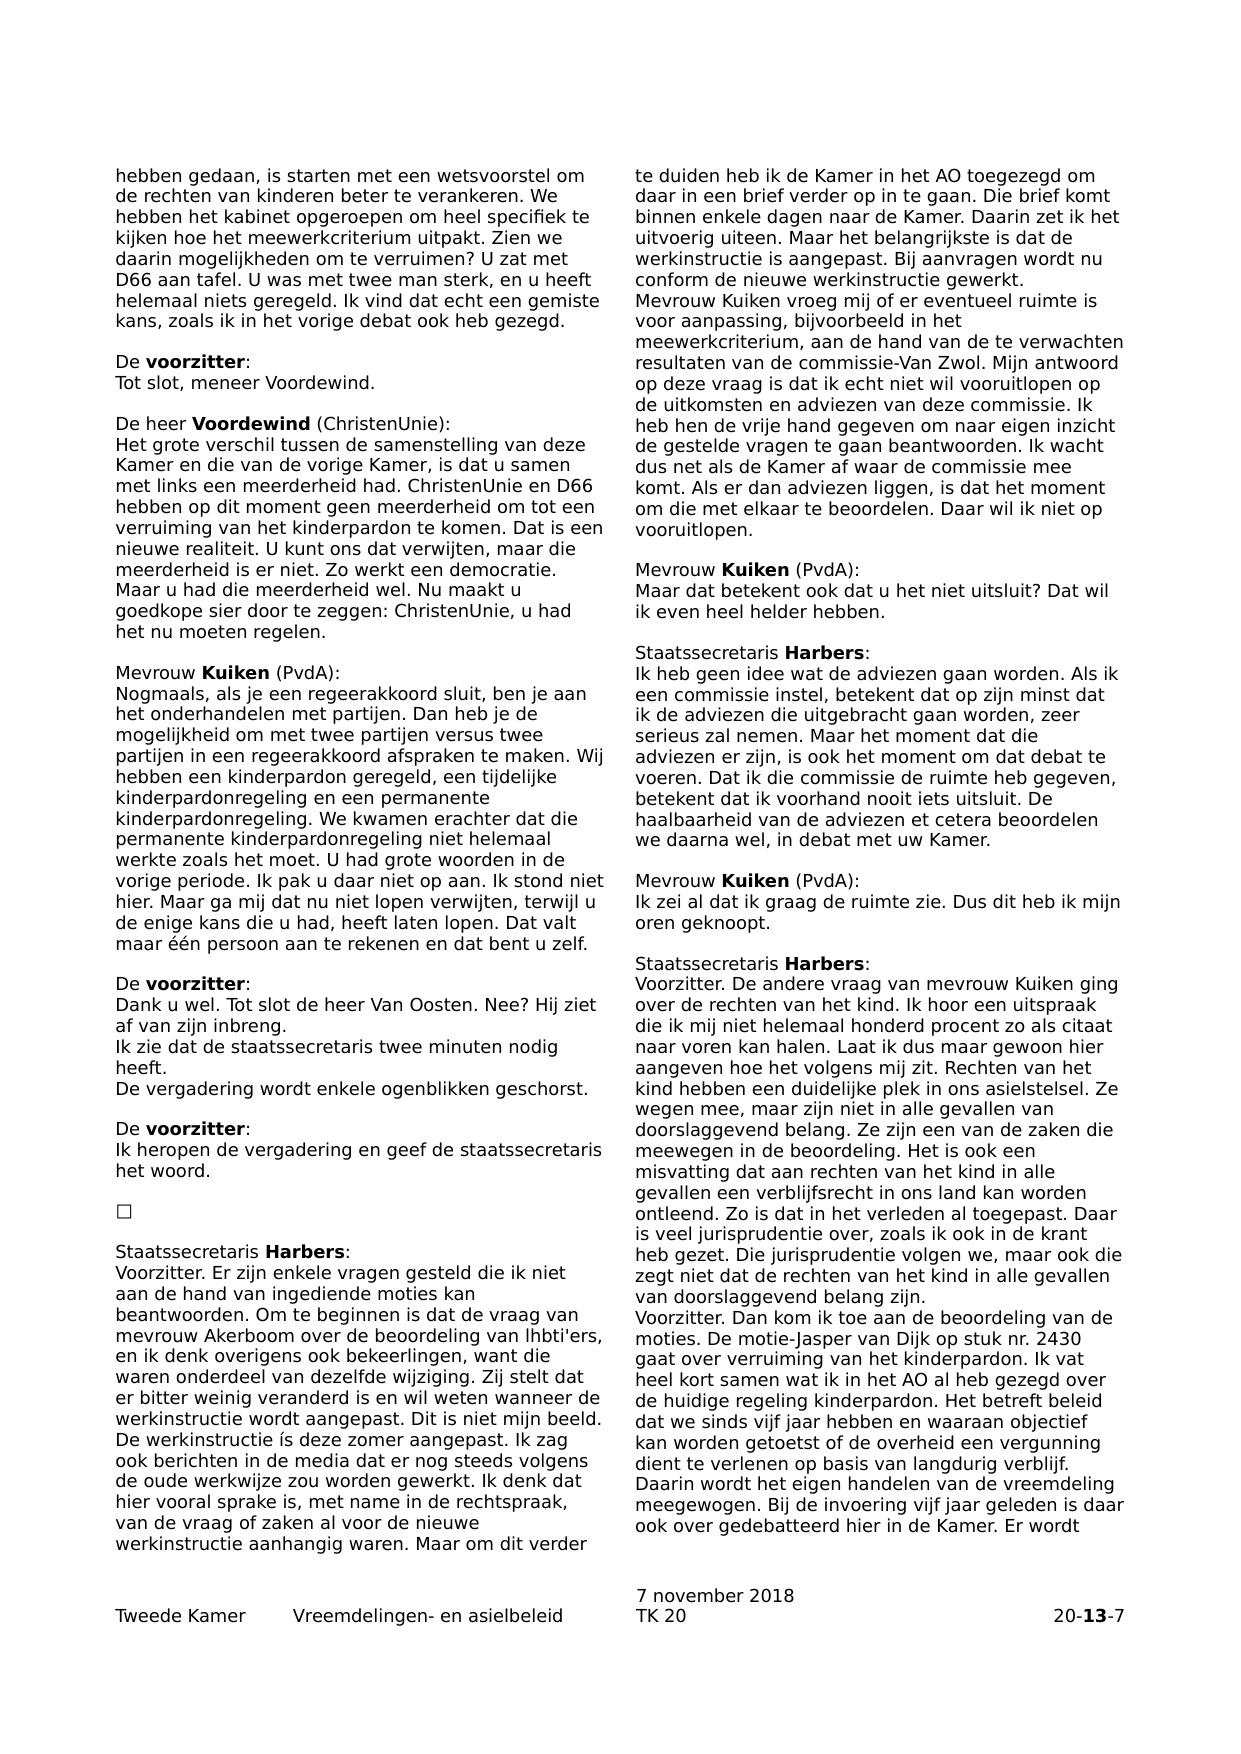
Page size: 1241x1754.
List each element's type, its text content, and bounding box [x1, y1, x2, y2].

text Voorzitter. Er zijn enkele vragen gesteld die ik niet aan de hand van ingediende moties kan beantwoorden. Om te beginnen is dat de vraag van mevrouw Akerboom over de beoordeling van lhbti'ers, en ik denk overigens ook bekeerlingen, want die waren onderdeel van dezelfde wijziging. Zij stelt dat er bitter weinig veranderd is en wil weten wanneer de werkinstructie wordt aangepast. Dit is niet mijn beeld. De werkinstructie ís deze zomer aangepast. Ik zag ook berichten in de media dat er nog steeds volgens de oude werkwijze zou worden gewerkt. Ik denk dat hier vooral sprake is, met name in de rechtspraak, van de vraag of zaken al voor de nieuwe werkinstructie aanhangig waren. Maar om dit verder [115, 1263, 605, 1554]
text De heer Voordewind (ChristenUnie): [115, 413, 605, 434]
text Maar dat betekent ook dat u het niet uitsluit? Dat wil ik even heel helder hebben. [635, 581, 1125, 623]
text De voorzitter: [115, 1119, 605, 1140]
text Dank u wel. Tot slot de heer Van Oosten. Nee? Hij ziet af van zijn inbreng. [115, 995, 605, 1037]
text De voorzitter: [115, 352, 605, 373]
text Mevrouw Kuiken (PvdA): [115, 663, 605, 683]
text Mevrouw Kuiken (PvdA): [635, 871, 1125, 892]
text De vergadering wordt enkele ogenblikken geschorst. [115, 1078, 605, 1099]
text Staatssecretaris Harbers: [635, 643, 1125, 663]
text Staatssecretaris Harbers: [635, 953, 1125, 974]
text hebben gedaan, is starten met een wetsvoorstel om de rechten van kinderen beter te verankeren. We hebben het kabinet opgeroepen om heel specifiek te kijken hoe het meewerkcriterium uitpakt. Zien we daarin mogelijkheden om te verruimen? U zat met D66 aan tafel. U was met twee man sterk, en u heeft helemaal niets geregeld. Ik vind dat echt een gemiste kans, zoals ik in het vorige debat ook heb gezegd. [115, 165, 605, 332]
text te duiden heb ik de Kamer in het AO toegezegd om daar in een brief verder op in te gaan. Die brief komt binnen enkele dagen naar de Kamer. Daarin zet ik het uitvoerig uiteen. Maar het belangrijkste is dat de werkinstructie is aangepast. Bij aanvragen wordt nu conform de nieuwe werkinstructie gewerkt. [635, 165, 1125, 290]
text Ik heb geen idee wat de adviezen gaan worden. Als ik een commissie instel, betekent dat op zijn minst dat ik de adviezen die uitgebracht gaan worden, zeer serieus zal nemen. Maar het moment dat die adviezen er zijn, is ook het moment om dat debat te voeren. Dat ik die commissie de ruimte heb gegeven, betekent dat ik voorhand nooit iets uitsluit. De haalbaarheid van de adviezen et cetera beoordelen we daarna wel, in debat met uw Kamer. [635, 663, 1125, 851]
text Het grote verschil tussen de samenstelling van deze Kamer en die van de vorige Kamer, is dat u samen met links een meerderheid had. ChristenUnie en D66 hebben op dit moment geen meerderheid om tot een verruiming van het kinderpardon te komen. Dat is een nieuwe realiteit. U kunt ons dat verwijten, maar die meerderheid is er niet. Zo werkt een democratie. Maar u had die meerderheid wel. Nu maakt u goedkope sier door te zeggen: ChristenUnie, u had het nu moeten regelen. [115, 434, 605, 643]
text Mevrouw Kuiken (PvdA): [635, 560, 1125, 581]
text Voorzitter. Dan kom ik toe aan de beoordeling van de moties. De motie-Jasper van Dijk op stuk nr. 2430 gaat over verruiming van het kinderpardon. Ik vat heel kort samen wat ik in het AO al heb gezegd over de huidige regeling kinderpardon. Het betreft beleid dat we sinds vijf jaar hebben en waaraan objectief kan worden getoetst of de overheid een vergunning dient te verlenen op basis van langdurig verblijf. Daarin wordt het eigen handelen van de vreemdeling meegewogen. Bij de invoering vijf jaar geleden is daar ook over gedebatteerd hier in de Kamer. Er wordt [635, 1307, 1125, 1537]
text Nogmaals, als je een regeerakkoord sluit, ben je aan het onderhandelen met partijen. Dan heb je de mogelijkheid om met twee partijen versus twee partijen in een regeerakkoord afspraken te maken. Wij hebben een kinderpardon geregeld, een tijdelijke kinderpardonregeling en een permanente kinderpardonregeling. We kwamen erachter dat die permanente kinderpardonregeling niet helemaal werkte zoals het moet. U had grote woorden in de vorige periode. Ik pak u daar niet op aan. Ik stond niet hier. Maar ga mij dat nu niet lopen verwijten, terwijl u de enige kans die u had, heeft laten lopen. Dat valt maar één persoon aan te rekenen en dat bent u zelf. [115, 683, 605, 954]
text De voorzitter: [115, 974, 605, 995]
text Ik heropen de vergadering en geef de staatssecretaris het woord. [115, 1140, 605, 1181]
text Ik zei al dat ik graag de ruimte zie. Dus dit heb ik mijn oren geknoopt. [635, 892, 1125, 933]
text ⬜ [115, 1201, 605, 1222]
text Staatssecretaris Harbers: [115, 1242, 605, 1263]
text Tot slot, meneer Voordewind. [115, 373, 605, 393]
text Voorzitter. De andere vraag van mevrouw Kuiken ging over de rechten van het kind. Ik hoor een uitspraak die ik mij niet helemaal honderd procent zo als citaat naar voren kan halen. Laat ik dus maar gewoon hier aangeven hoe het volgens mij zit. Rechten van het kind hebben een duidelijke plek in ons asielstelsel. Ze wegen mee, maar zijn niet in alle gevallen van doorslaggevend belang. Ze zijn een van de zaken die meewegen in de beoordeling. Het is ook een misvatting dat aan rechten van het kind in alle gevallen een verblijfsrecht in ons land kan worden ontleend. Zo is dat in het verleden al toegepast. Daar is veel jurisprudentie over, zoals ik ook in de krant heb gezet. Die jurisprudentie volgen we, maar ook die zegt niet dat de rechten van het kind in alle gevallen van doorslaggevend belang zijn. [635, 974, 1125, 1307]
text Ik zie dat de staatssecretaris twee minuten nodig heeft. [115, 1037, 605, 1078]
text Mevrouw Kuiken vroeg mij of er eventueel ruimte is voor aanpassing, bijvoorbeeld in het meewerkcriterium, aan de hand van de te verwachten resultaten van de commissie-Van Zwol. Mijn antwoord op deze vraag is dat ik echt niet wil vooruitlopen op de uitkomsten en adviezen van deze commissie. Ik heb hen de vrije hand gegeven om naar eigen inzicht de gestelde vragen te gaan beantwoorden. Ik wacht dus net als de Kamer af waar de commissie mee komt. Als er dan adviezen liggen, is dat het moment om die met elkaar te beoordelen. Daar wil ik niet op vooruitlopen. [635, 290, 1125, 540]
